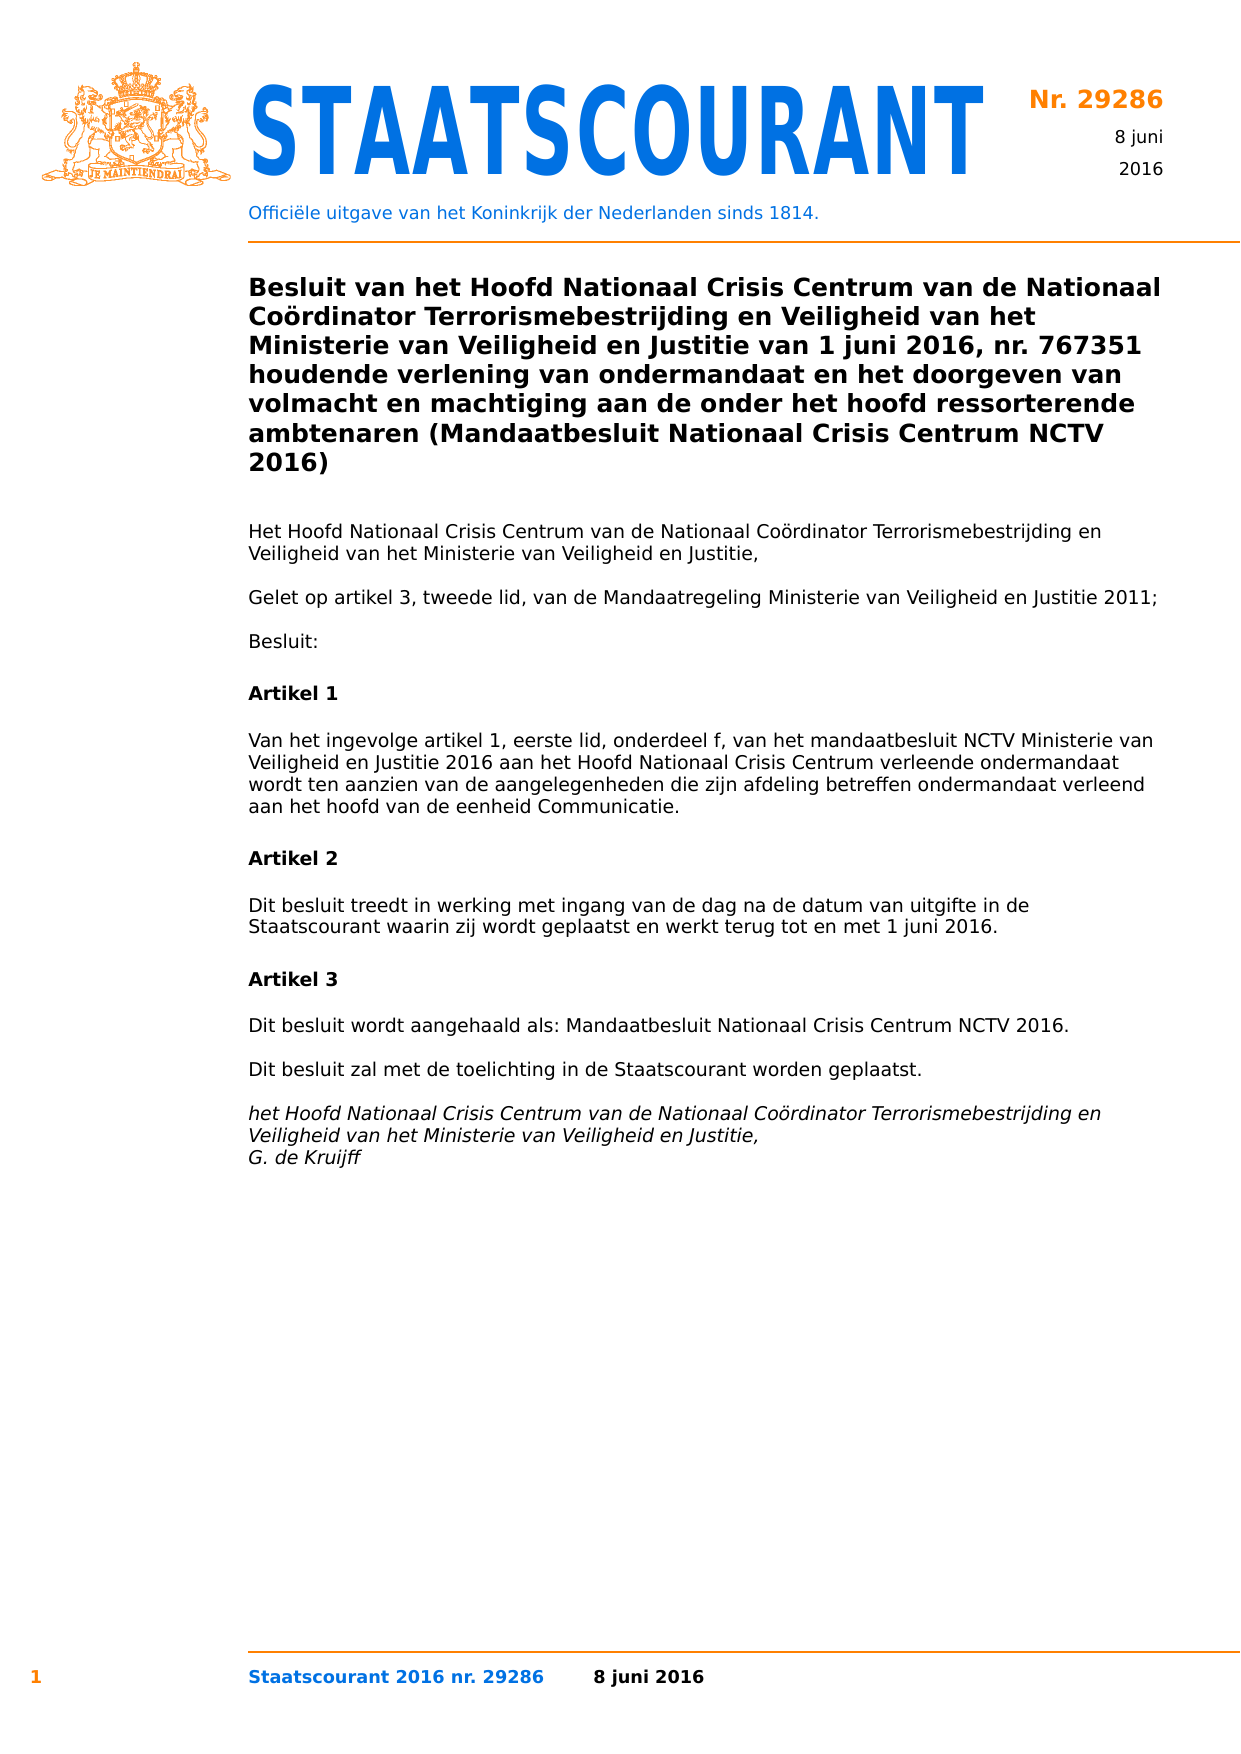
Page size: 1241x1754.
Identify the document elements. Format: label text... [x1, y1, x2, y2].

table_cell 8 juni [998, 121, 1240, 153]
text Dit besluit treedt in werking met ingang van de dag na de datum van uitgifte in de Staatscourant waarin zij wordt geplaatst en werkt terug tot en met 1 juni 2016. [248, 894, 1163, 938]
table_cell 2016 [998, 153, 1240, 203]
text Gelet op artikel 3, tweede lid, van de Mandaatregeling Ministerie van Veiligheid en Justitie 2011; [248, 587, 1163, 609]
table_header STAATSCOURANT [248, 62, 998, 203]
text Het Hoofd Nationaal Crisis Centrum van de Nationaal Coördinator Terrorismebestrijding en Veiligheid van het Ministerie van Veiligheid en Justitie, [248, 521, 1163, 565]
subtitle Besluit van het Hoofd Nationaal Crisis Centrum van de Nationaal Coördinator Terrorismebestrijding en Veiligheid van het Ministerie van Veiligheid en Justitie van 1 juni 2016, nr. 767351 houdende verlening van ondermandaat en het doorgeven van volmacht en machtiging aan de onder het hoofd ressorterende ambtenaren (Mandaatbesluit Nationaal Crisis Centrum NCTV 2016) [248, 273, 1163, 477]
table_header Nr. 29286 [998, 62, 1240, 121]
picture [41, 62, 231, 186]
text het Hoofd Nationaal Crisis Centrum van de Nationaal Coördinator Terrorismebestrijding en Veiligheid van het Ministerie van Veiligheid en Justitie, G. de Kruijff [248, 1103, 1163, 1169]
text Besluit: [248, 631, 1163, 653]
subtitle Artikel 3 [248, 968, 1163, 990]
table_cell Officiële uitgave van het Koninkrijk der Nederlanden sinds 1814. [248, 203, 1240, 241]
subtitle Artikel 2 [248, 847, 1163, 869]
table_header [25, 62, 248, 241]
subtitle Artikel 1 [248, 683, 1163, 704]
text Dit besluit zal met de toelichting in de Staatscourant worden geplaatst. [248, 1059, 1163, 1081]
text Van het ingevolge artikel 1, eerste lid, onderdeel f, van het mandaatbesluit NCTV Ministerie van Veiligheid en Justitie 2016 aan het Hoofd Nationaal Crisis Centrum verleende ondermandaat wordt ten aanzien van de aangelegenheden die zijn afdeling betreffen ondermandaat verleend aan het hoofd van de eenheid Communicatie. [248, 729, 1163, 817]
text Dit besluit wordt aangehaald als: Mandaatbesluit Nationaal Crisis Centrum NCTV 2016. [248, 1015, 1163, 1037]
